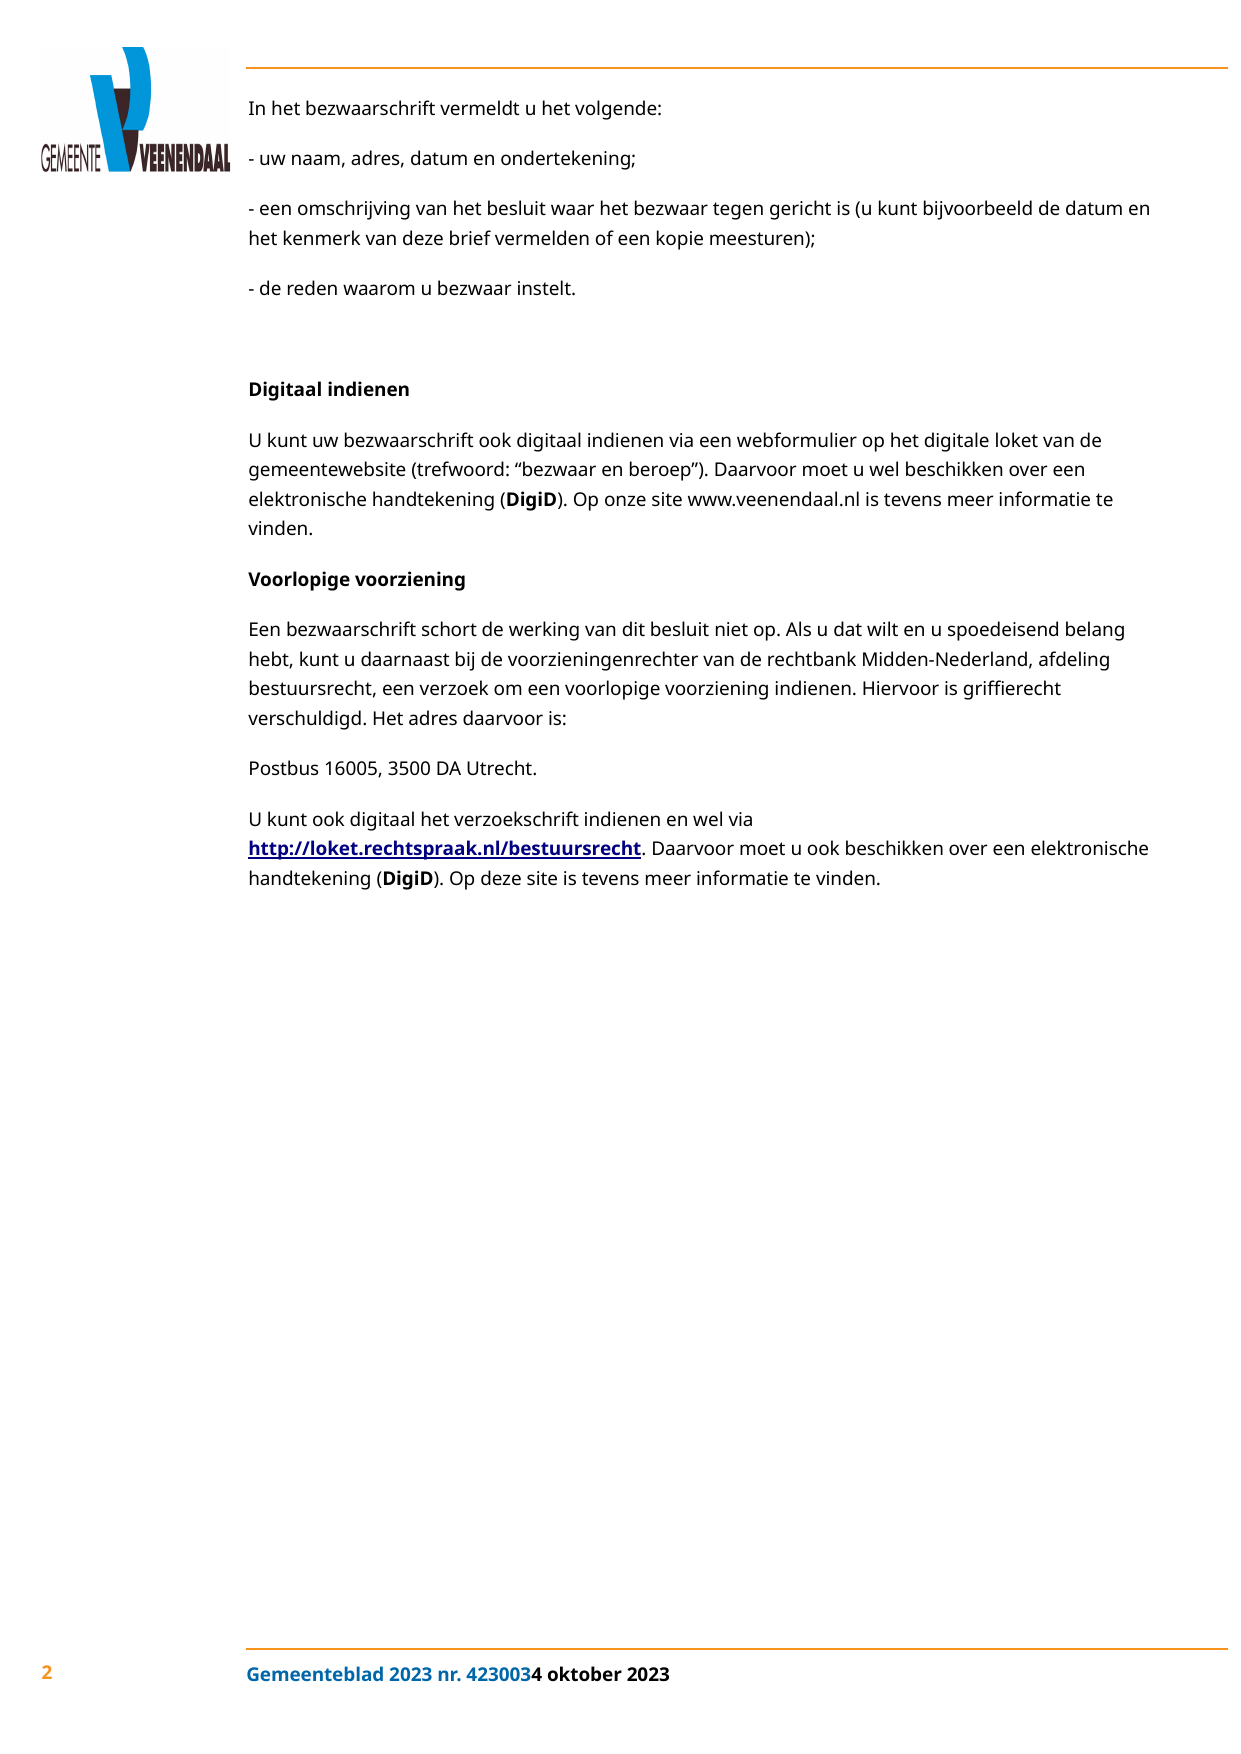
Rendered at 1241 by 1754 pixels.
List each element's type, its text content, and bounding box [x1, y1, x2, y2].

picture [41, 47, 130, 172]
text U kunt uw bezwaarschrift ook digitaal indienen via een webformulier op het digitale loket van de gemeentewebsite (trefwoord: “bezwaar en beroep”). Daarvoor moet u wel beschikken over een elektronische handtekening (DigiD). Op onze site www.veenendaal.nl is tevens meer informatie te vinden. [248, 427, 1152, 541]
text Voorlopige voorziening [248, 566, 1152, 592]
text In het bezwaarschrift vermeldt u het volgende: [248, 95, 1152, 121]
text - uw naam, adres, datum en ondertekening; [248, 145, 1152, 171]
text - de reden waarom u bezwaar instelt. [248, 276, 1152, 301]
text U kunt ook digitaal het verzoekschrift indienen en wel via http://loket.rechtspraak.nl/bestuursrecht. Daarvoor moet u ook beschikken over een elektronische handtekening (DigiD). Op deze site is tevens meer informatie te vinden. [248, 806, 1152, 891]
picture [123, 47, 231, 172]
text Postbus 16005, 3500 DA Utrecht. [248, 756, 1152, 781]
text Een bezwaarschrift schort de werking van dit besluit niet op. Als u dat wilt en u spoedeisend belang hebt, kunt u daarnaast bij de voorzieningenrechter van de rechtbank Midden-Nederland, afdeling bestuursrecht, een verzoek om een voorlopige voorziening indienen. Hiervoor is griffierecht verschuldigd. Het adres daarvoor is: [248, 616, 1152, 731]
text - een omschrijving van het besluit waar het bezwaar tegen gericht is (u kunt bijvoorbeeld de datum en het kenmerk van deze brief vermelden of een kopie meesturen); [248, 196, 1152, 251]
text Digitaal indienen [248, 376, 1152, 402]
